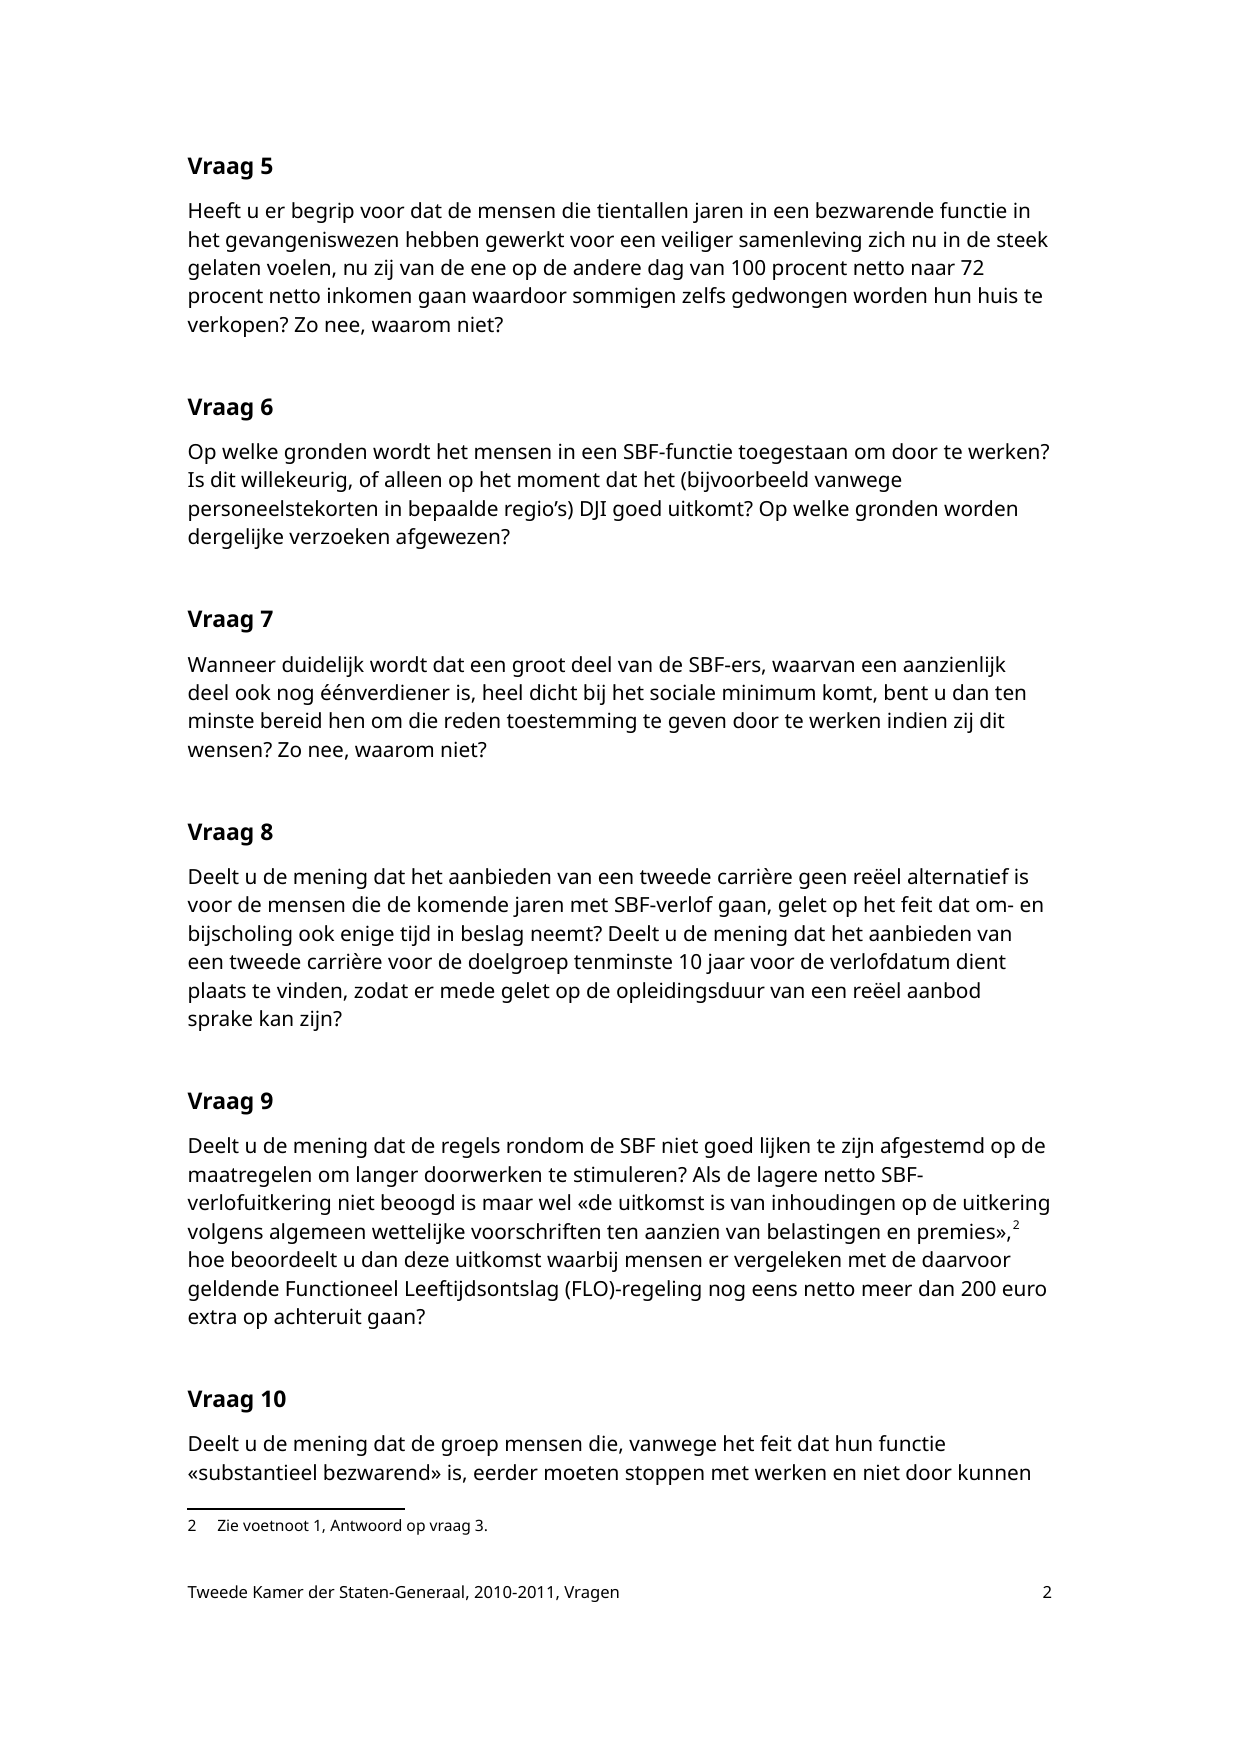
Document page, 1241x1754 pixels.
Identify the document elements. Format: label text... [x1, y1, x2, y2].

subtitle Vraag 6 [187, 391, 1053, 422]
text Op welke gronden wordt het mensen in een SBF-functie toegestaan om door te werken? Is dit willekeurig, of alleen op het moment dat het (bijvoorbeeld vanwege personeelstekorten in bepaalde regio’s) DJI goed uitkomt? Op welke gronden worden dergelijke verzoeken afgewezen? [187, 437, 1053, 551]
subtitle Vraag 7 [187, 603, 1053, 635]
subtitle Vraag 5 [187, 150, 1053, 181]
text Deelt u de mening dat de regels rondom de SBF niet goed lijken te zijn afgestemd op de maatregelen om langer doorwerken te stimuleren? Als de lagere netto SBF-verlofuitkering niet beoogd is maar wel «de uitkomst is van inhoudingen op de uitkering volgens algemeen wettelijke voorschriften ten aanzien van belastingen en premies», hoe beoordeelt u dan deze uitkomst waarbij mensen er vergeleken met de daarvoor geldende Functioneel Leeftijdsontslag (FLO)-regeling nog eens netto meer dan 200 euro extra op achteruit gaan? [187, 1132, 1053, 1331]
text Wanneer duidelijk wordt dat een groot deel van de SBF-ers, waarvan een aanzienlijk deel ook nog éénverdiener is, heel dicht bij het sociale minimum komt, bent u dan ten minste bereid hen om die reden toestemming te geven door te werken indien zij dit wensen? Zo nee, waarom niet? [187, 650, 1053, 763]
text Heeft u er begrip voor dat de mensen die tientallen jaren in een bezwarende functie in het gevangeniswezen hebben gewerkt voor een veiliger samenleving zich nu in de steek gelaten voelen, nu zij van de ene op de andere dag van 100 procent netto naar 72 procent netto inkomen gaan waardoor sommigen zelfs gedwongen worden hun huis te verkopen? Zo nee, waarom niet? [187, 196, 1053, 338]
subtitle Vraag 8 [187, 816, 1053, 847]
subtitle Vraag 10 [187, 1383, 1053, 1414]
text Zie voetnoot 1, Antwoord op vraag 3. [187, 1508, 1053, 1536]
text Deelt u de mening dat het aanbieden van een tweede carrière geen reëel alternatief is voor de mensen die de komende jaren met SBF-verlof gaan, gelet op het feit dat om- en bijscholing ook enige tijd in beslag neemt? Deelt u de mening dat het aanbieden van een tweede carrière voor de doelgroep tenminste 10 jaar voor de verlofdatum dient plaats te vinden, zodat er mede gelet op de opleidingsduur van een reëel aanbod sprake kan zijn? [187, 862, 1053, 1033]
subtitle Vraag 9 [187, 1085, 1053, 1117]
text Deelt u de mening dat de groep mensen die, vanwege het feit dat hun functie «substantieel bezwarend» is, eerder moeten stoppen met werken en niet door kunnen [187, 1429, 1053, 1486]
